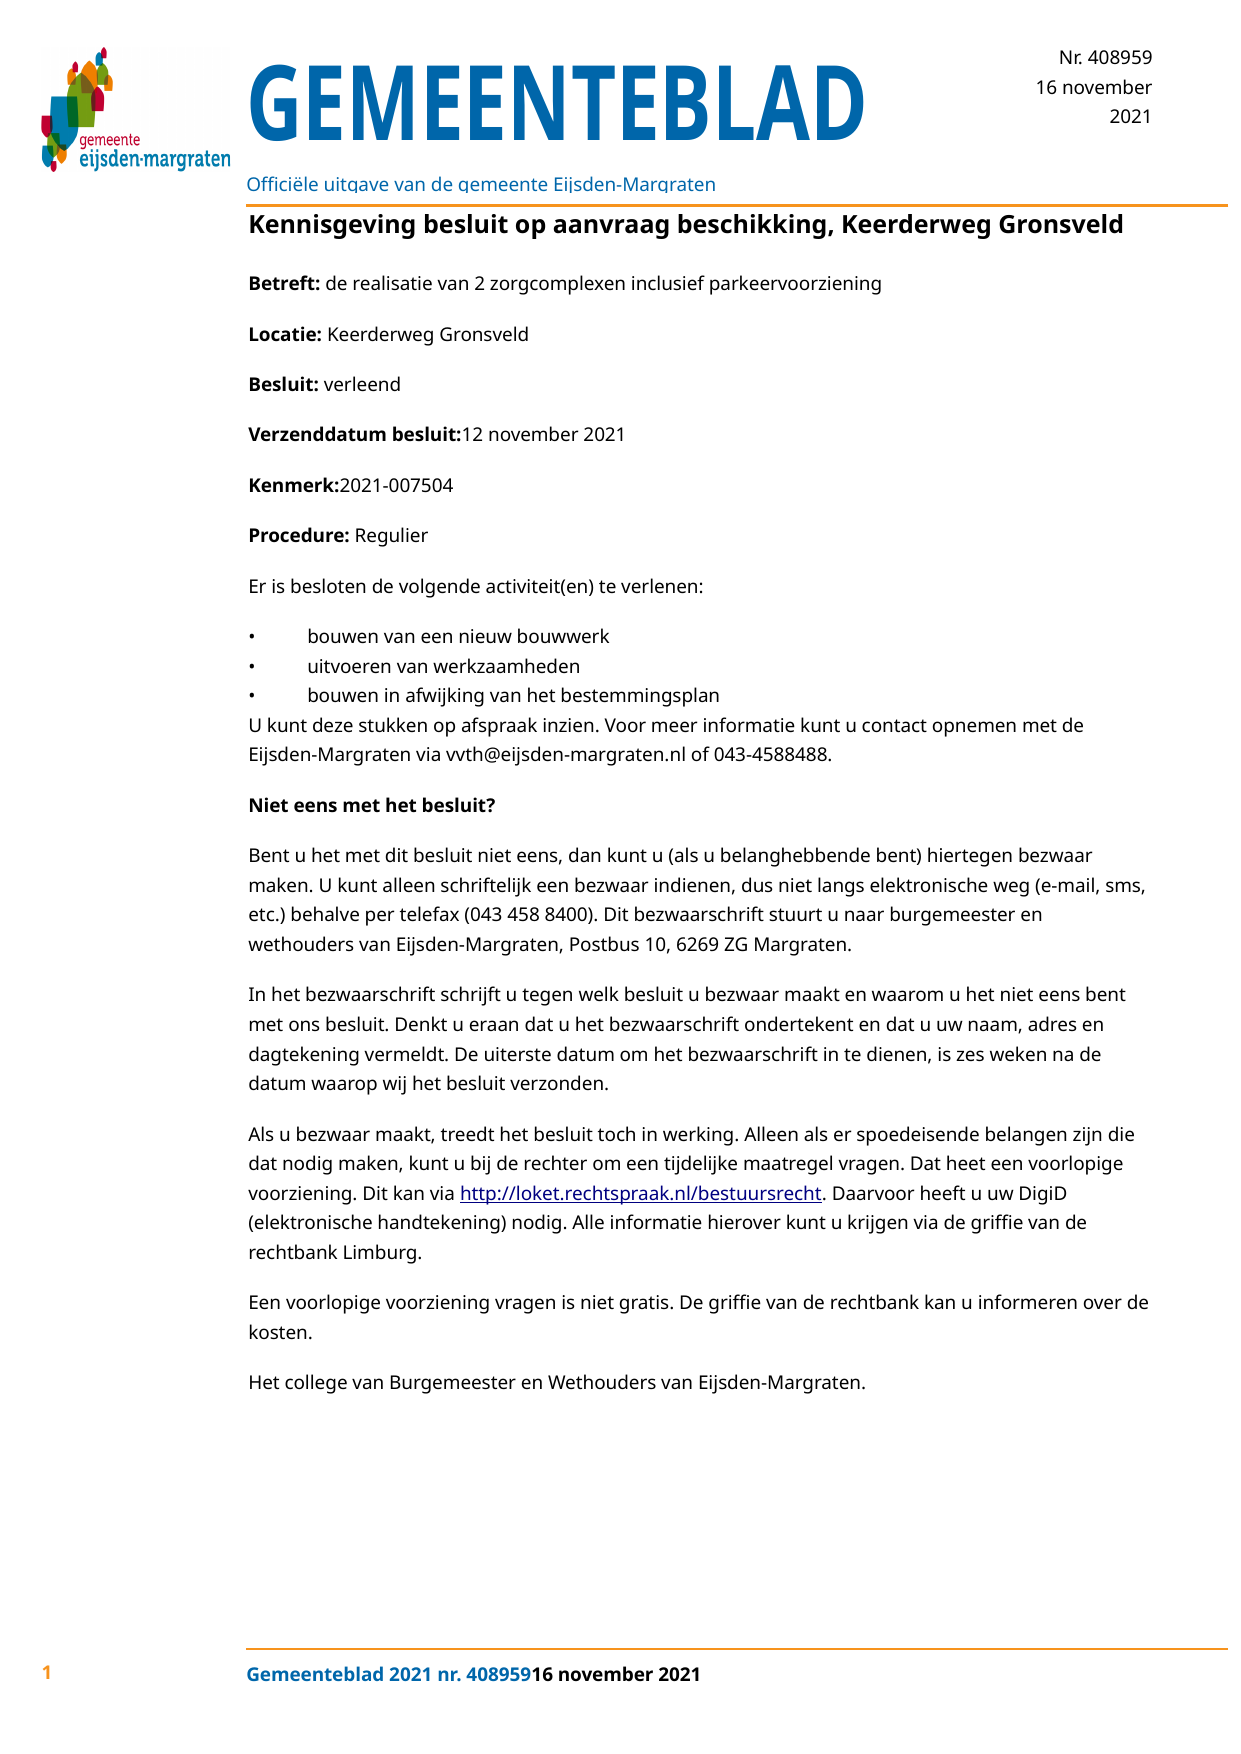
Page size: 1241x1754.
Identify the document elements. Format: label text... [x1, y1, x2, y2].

text Er is besloten de volgende activiteit(en) te verlenen: [248, 573, 1152, 598]
text U kunt deze stukken op afspraak inzien. Voor meer informatie kunt u contact opnemen met de Eijsden-Margraten via vvth@eijsden-margraten.nl of 043-4588488. [248, 712, 1152, 767]
text Als u bezwaar maakt, treedt het besluit toch in werking. Alleen als er spoedeisende belangen zijn die dat nodig maken, kunt u bij de rechter om een tijdelijke maatregel vragen. Dat heet een voorlopige voorziening. Dit kan via http://loket.rechtspraak.nl/bestuursrecht. Daarvoor heeft u uw DigiD (elektronische handtekening) nodig. Alle informatie hierover kunt u krijgen via de griffie van de rechtbank Limburg. [248, 1121, 1152, 1265]
text Kenmerk:2021-007504 [248, 472, 1152, 498]
text In het bezwaarschrift schrijft u tegen welk besluit u bezwaar maakt en waarom u het niet eens bent met ons besluit. Denkt u eraan dat u het bezwaarschrift ondertekent en dat u uw naam, adres en dagtekening vermeldt. De uiterste datum om het bezwaarschrift in te dienen, is zes weken na de datum waarop wij het besluit verzonden. [248, 982, 1152, 1096]
text Een voorlopige voorziening vragen is niet gratis. De griffie van de rechtbank kan u informeren over de kosten. [248, 1289, 1152, 1345]
list bouwen van een nieuw bouwwerk [248, 623, 1152, 649]
text Kennisgeving besluit op aanvraag beschikking, Keerderweg Gronsveld [248, 207, 1152, 241]
text Niet eens met het besluit? [248, 792, 1152, 818]
list uitvoeren van werkzaamheden [248, 653, 1152, 678]
text Betreft: de realisatie van 2 zorgcomplexen inclusief parkeervoorziening [248, 270, 1152, 296]
text Besluit: verleend [248, 371, 1152, 397]
list bouwen in afwijking van het bestemmingsplan [248, 682, 1152, 708]
text Het college van Burgemeester en Wethouders van Eijsden-Margraten. [248, 1369, 1152, 1395]
text Bent u het met dit besluit niet eens, dan kunt u (als u belanghebbende bent) hiertegen bezwaar maken. U kunt alleen schriftelijk een bezwaar indienen, dus niet langs elektronische weg (e-mail, sms, etc.) behalve per telefax (043 458 8400). Dit bezwaarschrift stuurt u naar burgemeester en wethouders van Eijsden-Margraten, Postbus 10, 6269 ZG Margraten. [248, 842, 1152, 957]
picture [41, 47, 231, 172]
text Locatie: Keerderweg Gronsveld [248, 321, 1152, 346]
text Verzenddatum besluit:12 november 2021 [248, 422, 1152, 447]
text Procedure: Regulier [248, 522, 1152, 548]
